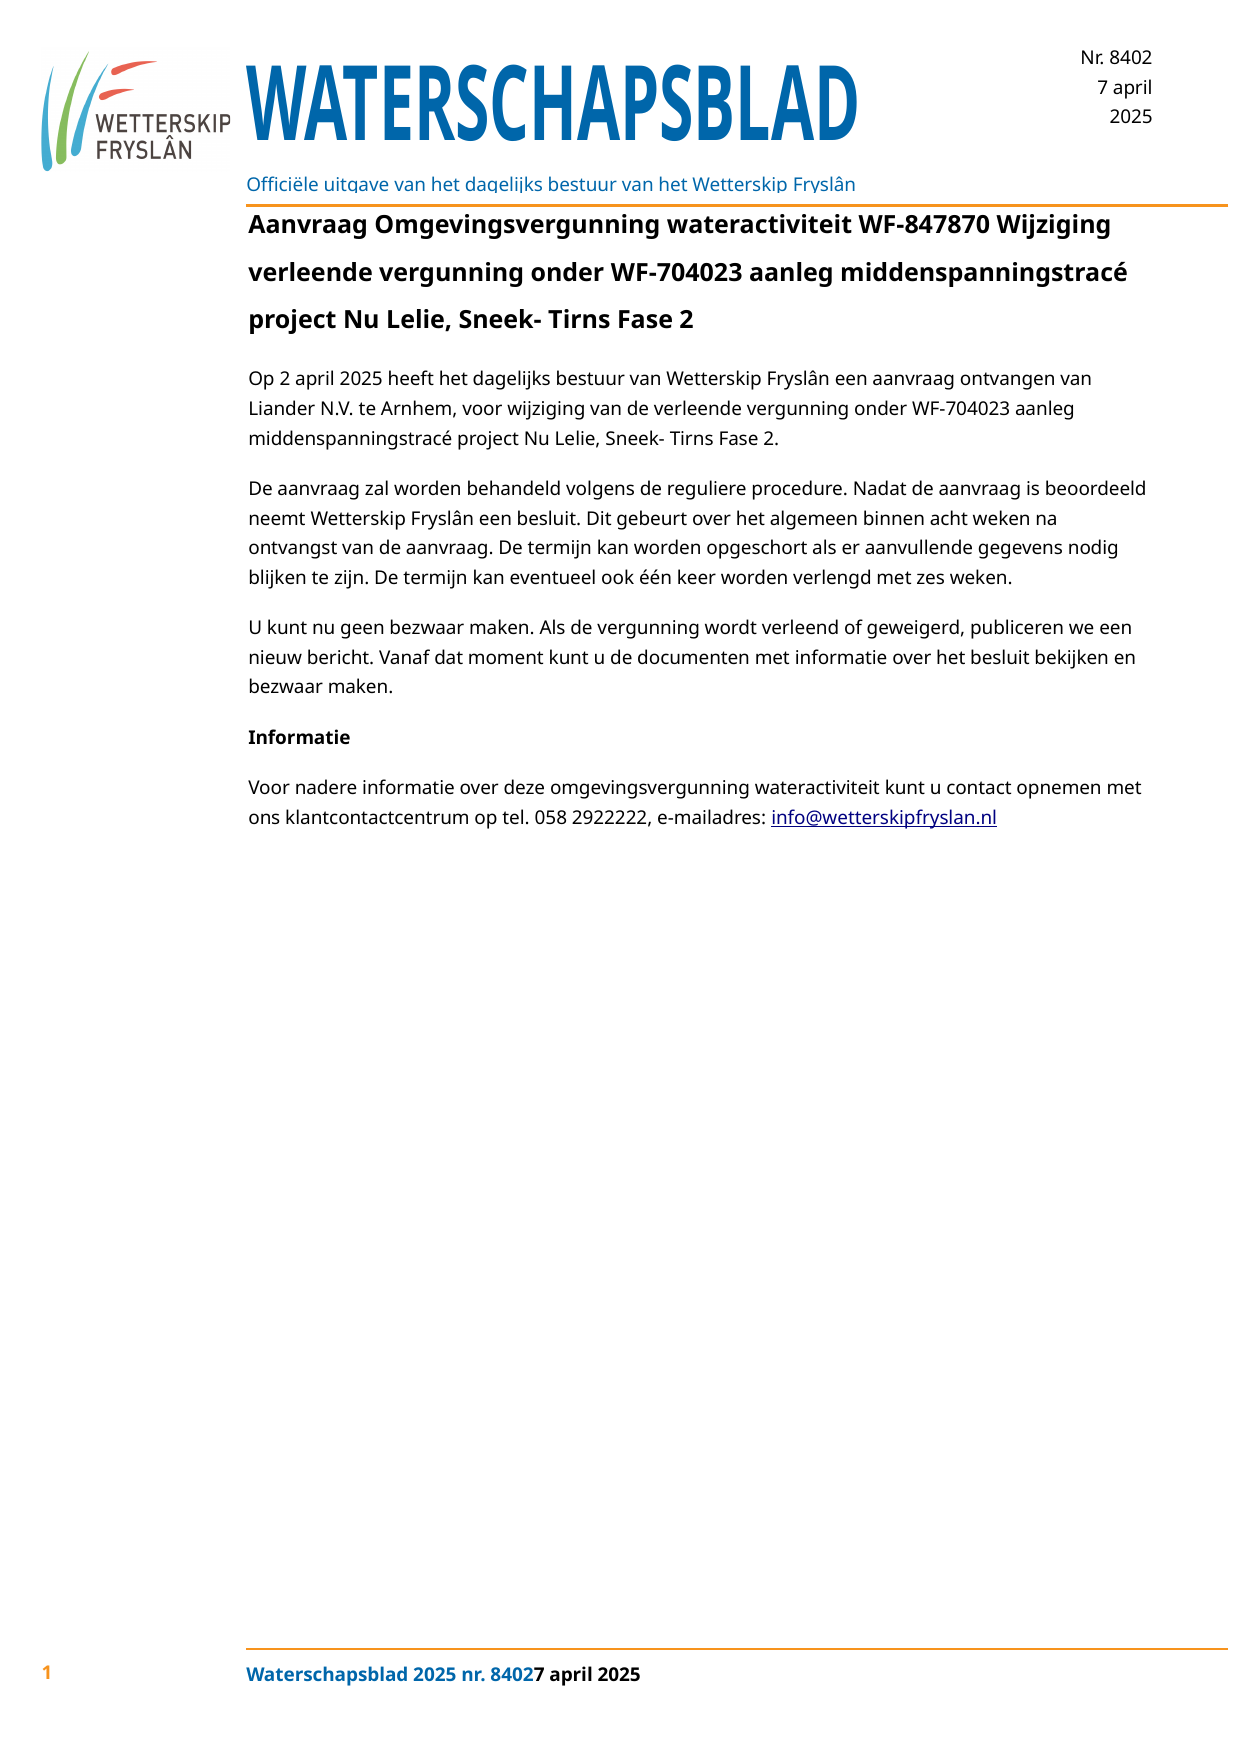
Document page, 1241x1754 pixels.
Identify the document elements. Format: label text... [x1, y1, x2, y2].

text De aanvraag zal worden behandeld volgens de reguliere procedure. Nadat de aanvraag is beoordeeld neemt Wetterskip Fryslân een besluit. Dit gebeurt over het algemeen binnen acht weken na ontvangst van de aanvraag. De termijn kan worden opgeschort als er aanvullende gegevens nodig blijken te zijn. De termijn kan eventueel ook één keer worden verlengd met zes weken. [248, 475, 1152, 589]
text Voor nadere informatie over deze omgevingsvergunning wateractiviteit kunt u contact opnemen met ons klantcontactcentrum op tel. 058 2922222, e-mailadres: info@wetterskipfryslan.nl [248, 774, 1152, 829]
text Informatie [248, 724, 1152, 749]
text Aanvraag Omgevingsvergunning wateractiviteit WF-847870 Wijziging verleende vergunning onder WF-704023 aanleg middenspanningstracé project Nu Lelie, Sneek- Tirns Fase 2 [248, 207, 1152, 336]
text Op 2 april 2025 heeft het dagelijks bestuur van Wetterskip Fryslân een aanvraag ontvangen van Liander N.V. te Arnhem, voor wijziging van de verleende vergunning onder WF-704023 aanleg middenspanningstracé project Nu Lelie, Sneek- Tirns Fase 2. [248, 366, 1152, 450]
text U kunt nu geen bezwaar maken. Als de vergunning wordt verleend of geweigerd, publiceren we een nieuw bericht. Vanaf dat moment kunt u de documenten met informatie over het besluit bekijken en bezwaar maken. [248, 614, 1152, 699]
picture [41, 47, 231, 172]
